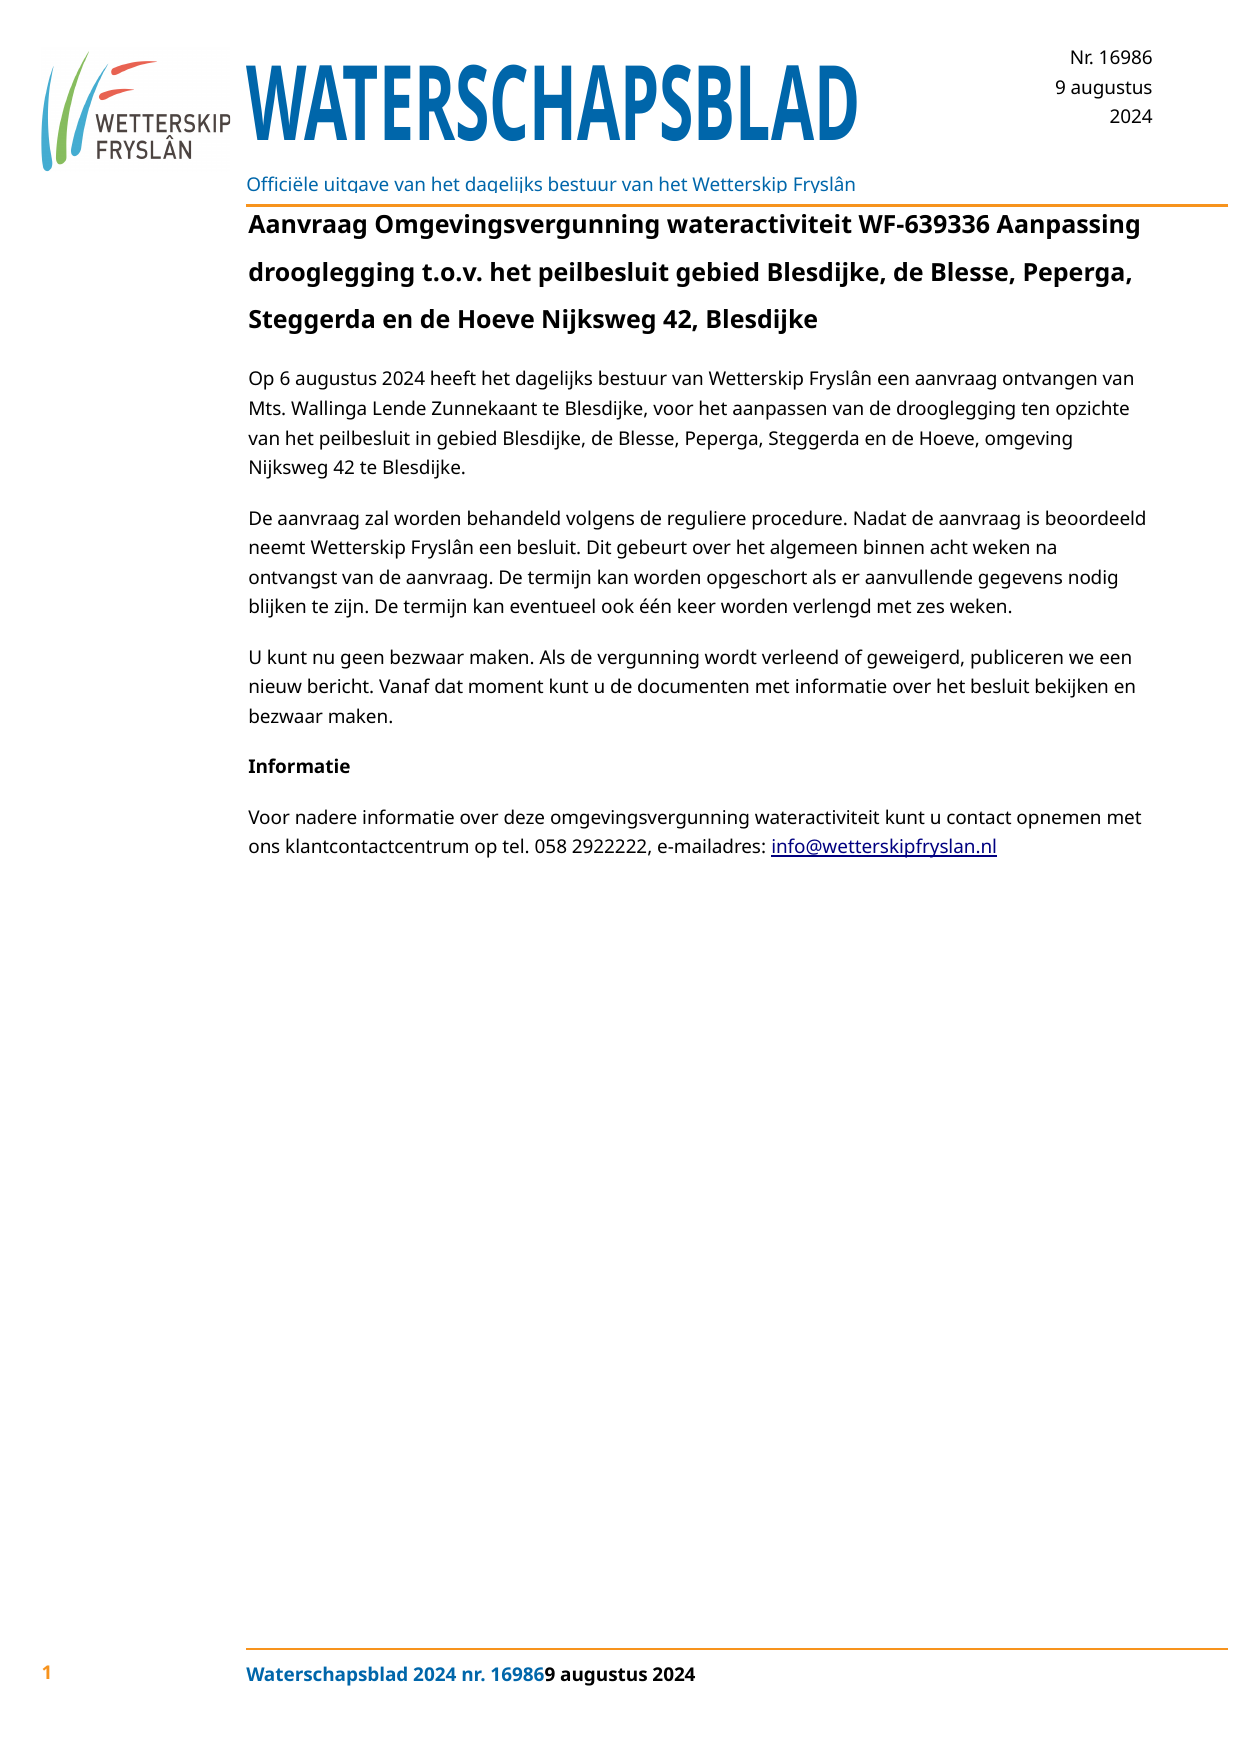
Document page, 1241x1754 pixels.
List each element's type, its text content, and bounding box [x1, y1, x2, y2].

text Op 6 augustus 2024 heeft het dagelijks bestuur van Wetterskip Fryslân een aanvraag ontvangen van Mts. Wallinga Lende Zunnekaant te Blesdijke, voor het aanpassen van de drooglegging ten opzichte van het peilbesluit in gebied Blesdijke, de Blesse, Peperga, Steggerda en de Hoeve, omgeving Nijksweg 42 te Blesdijke. [248, 366, 1152, 480]
text De aanvraag zal worden behandeld volgens de reguliere procedure. Nadat de aanvraag is beoordeeld neemt Wetterskip Fryslân een besluit. Dit gebeurt over het algemeen binnen acht weken na ontvangst van de aanvraag. De termijn kan worden opgeschort als er aanvullende gegevens nodig blijken te zijn. De termijn kan eventueel ook één keer worden verlengd met zes weken. [248, 505, 1152, 619]
text Informatie [248, 753, 1152, 779]
text Aanvraag Omgevingsvergunning wateractiviteit WF-639336 Aanpassing drooglegging t.o.v. het peilbesluit gebied Blesdijke, de Blesse, Peperga, Steggerda en de Hoeve Nijksweg 42, Blesdijke [248, 207, 1152, 336]
text U kunt nu geen bezwaar maken. Als de vergunning wordt verleend of geweigerd, publiceren we een nieuw bericht. Vanaf dat moment kunt u de documenten met informatie over het besluit bekijken en bezwaar maken. [248, 644, 1152, 729]
picture [41, 47, 231, 172]
text Voor nadere informatie over deze omgevingsvergunning wateractiviteit kunt u contact opnemen met ons klantcontactcentrum op tel. 058 2922222, e-mailadres: info@wetterskipfryslan.nl [248, 804, 1152, 859]
